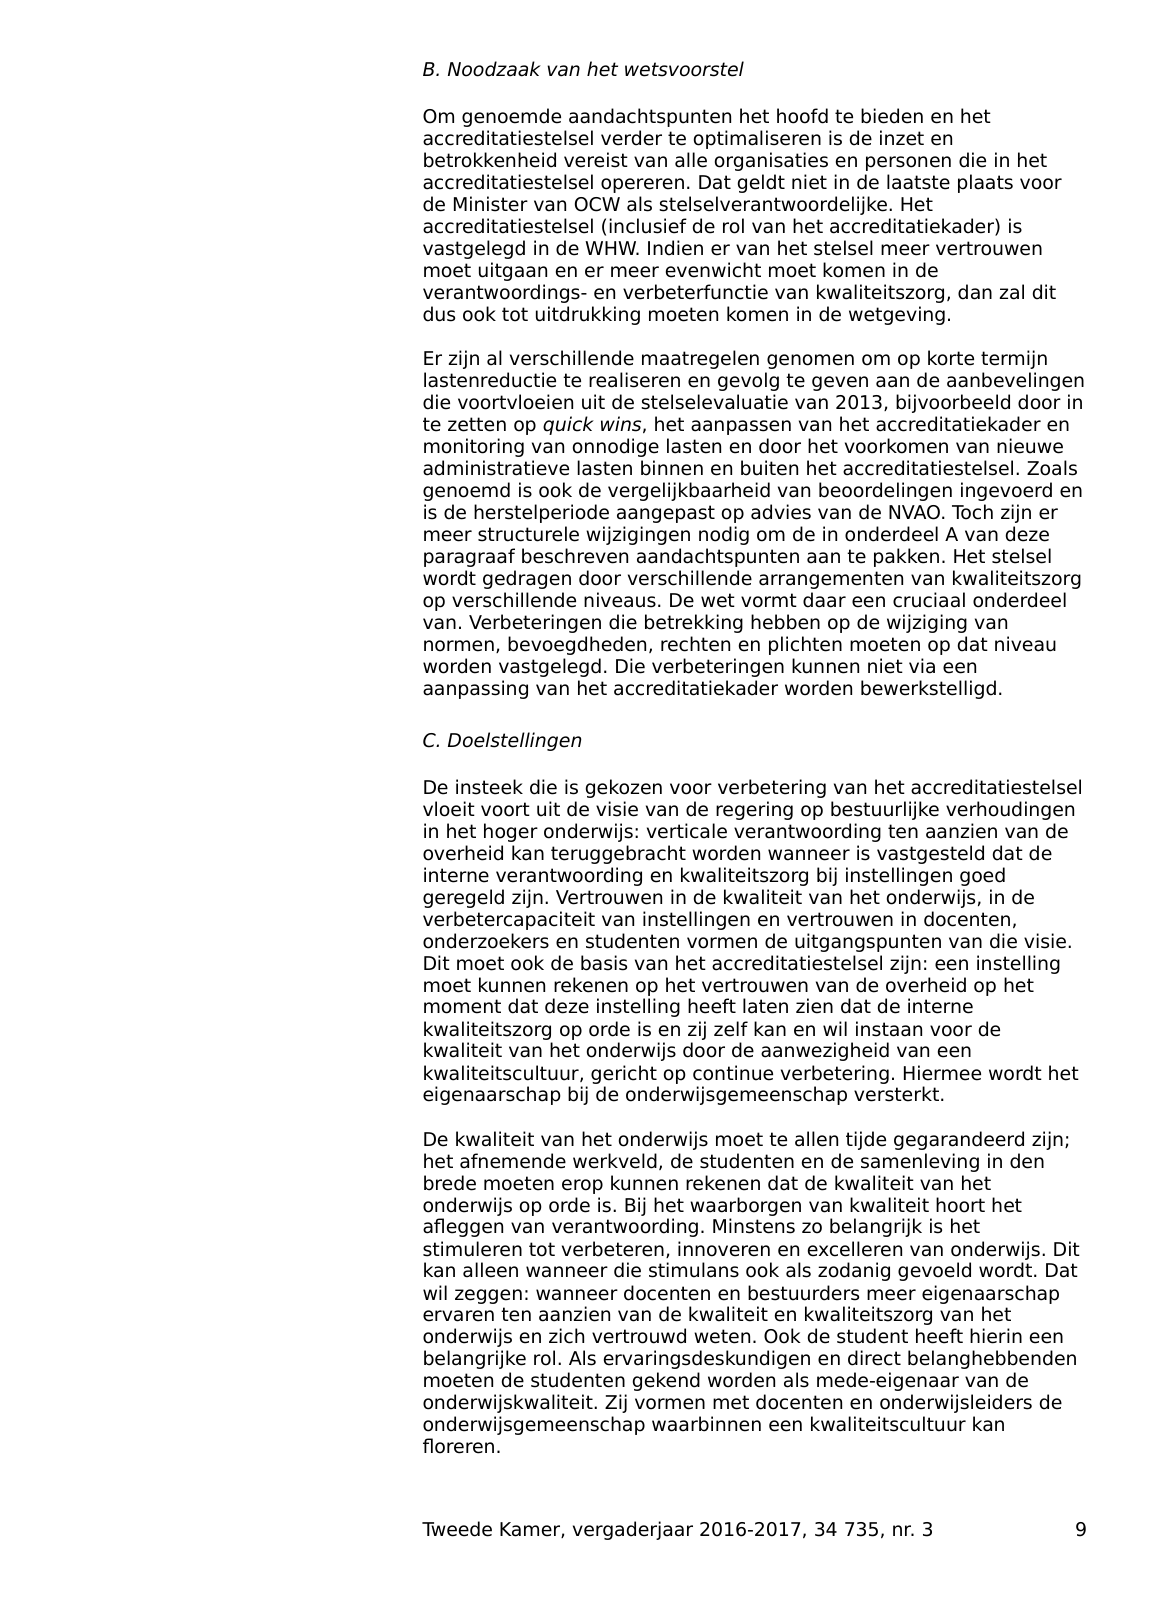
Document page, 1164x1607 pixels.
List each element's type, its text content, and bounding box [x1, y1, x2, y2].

text De kwaliteit van het onderwijs moet te allen tijde gegarandeerd zijn; het afnemende werkveld, de studenten en de samenleving in den brede moeten erop kunnen rekenen dat de kwaliteit van het onderwijs op orde is. Bij het waarborgen van kwaliteit hoort het afleggen van verantwoording. Minstens zo belangrijk is het stimuleren tot verbeteren, innoveren en excelleren van onderwijs. Dit kan alleen wanneer die stimulans ook als zodanig gevoeld wordt. Dat wil zeggen: wanneer docenten en bestuurders meer eigenaarschap ervaren ten aanzien van de kwaliteit en kwaliteitszorg van het onderwijs en zich vertrouwd weten. Ook de student heeft hierin een belangrijke rol. Als ervaringsdeskundigen en direct belanghebbenden moeten de studenten gekend worden als mede-eigenaar van de onderwijskwaliteit. Zij vormen met docenten en onderwijsleiders de onderwijsgemeenschap waarbinnen een kwaliteitscultuur kan floreren. [422, 1128, 1087, 1458]
text Dit moet ook de basis van het accreditatiestelsel zijn: een instelling moet kunnen rekenen op het vertrouwen van de overheid op het moment dat deze instelling heeft laten zien dat de interne kwaliteitszorg op orde is en zij zelf kan en wil instaan voor de kwaliteit van het onderwijs door de aanwezigheid van een kwaliteitscultuur, gericht op continue verbetering. Hiermee wordt het eigenaarschap bij de onderwijsgemeenschap versterkt. [422, 952, 1087, 1106]
subtitle B. Noodzaak van het wetsvoorstel [422, 59, 1087, 81]
text Er zijn al verschillende maatregelen genomen om op korte termijn lastenreductie te realiseren en gevolg te geven aan de aanbevelingen die voortvloeien uit de stelselevaluatie van 2013, bijvoorbeeld door in te zetten op quick wins, het aanpassen van het accreditatiekader en monitoring van onnodige lasten en door het voorkomen van nieuwe administratieve lasten binnen en buiten het accreditatiestelsel. Zoals genoemd is ook de vergelijkbaarheid van beoordelingen ingevoerd en is de herstelperiode aangepast op advies van de NVAO. Toch zijn er meer structurele wijzigingen nodig om de in onderdeel A van deze paragraaf beschreven aandachtspunten aan te pakken. Het stelsel wordt gedragen door verschillende arrangementen van kwaliteitszorg op verschillende niveaus. De wet vormt daar een cruciaal onderdeel van. Verbeteringen die betrekking hebben op de wijziging van normen, bevoegdheden, rechten en plichten moeten op dat niveau worden vastgelegd. Die verbeteringen kunnen niet via een aanpassing van het accreditatiekader worden bewerkstelligd. [422, 348, 1087, 700]
text Om genoemde aandachtspunten het hoofd te bieden en het accreditatiestelsel verder te optimaliseren is de inzet en betrokkenheid vereist van alle organisaties en personen die in het accreditatiestelsel opereren. Dat geldt niet in de laatste plaats voor de Minister van OCW als stelselverantwoordelijke. Het accreditatiestelsel (inclusief de rol van het accreditatiekader) is vastgelegd in de WHW. Indien er van het stelsel meer vertrouwen moet uitgaan en er meer evenwicht moet komen in de verantwoordings- en verbeterfunctie van kwaliteitszorg, dan zal dit dus ook tot uitdrukking moeten komen in de wetgeving. [422, 106, 1087, 326]
text De insteek die is gekozen voor verbetering van het accreditatiestelsel vloeit voort uit de visie van de regering op bestuurlijke verhoudingen in het hoger onderwijs: verticale verantwoording ten aanzien van de overheid kan teruggebracht worden wanneer is vastgesteld dat de interne verantwoording en kwaliteitszorg bij instellingen goed geregeld zijn. Vertrouwen in de kwaliteit van het onderwijs, in de verbetercapaciteit van instellingen en vertrouwen in docenten, onderzoekers en studenten vormen de uitgangspunten van die visie. [422, 777, 1087, 952]
subtitle C. Doelstellingen [422, 730, 1087, 752]
